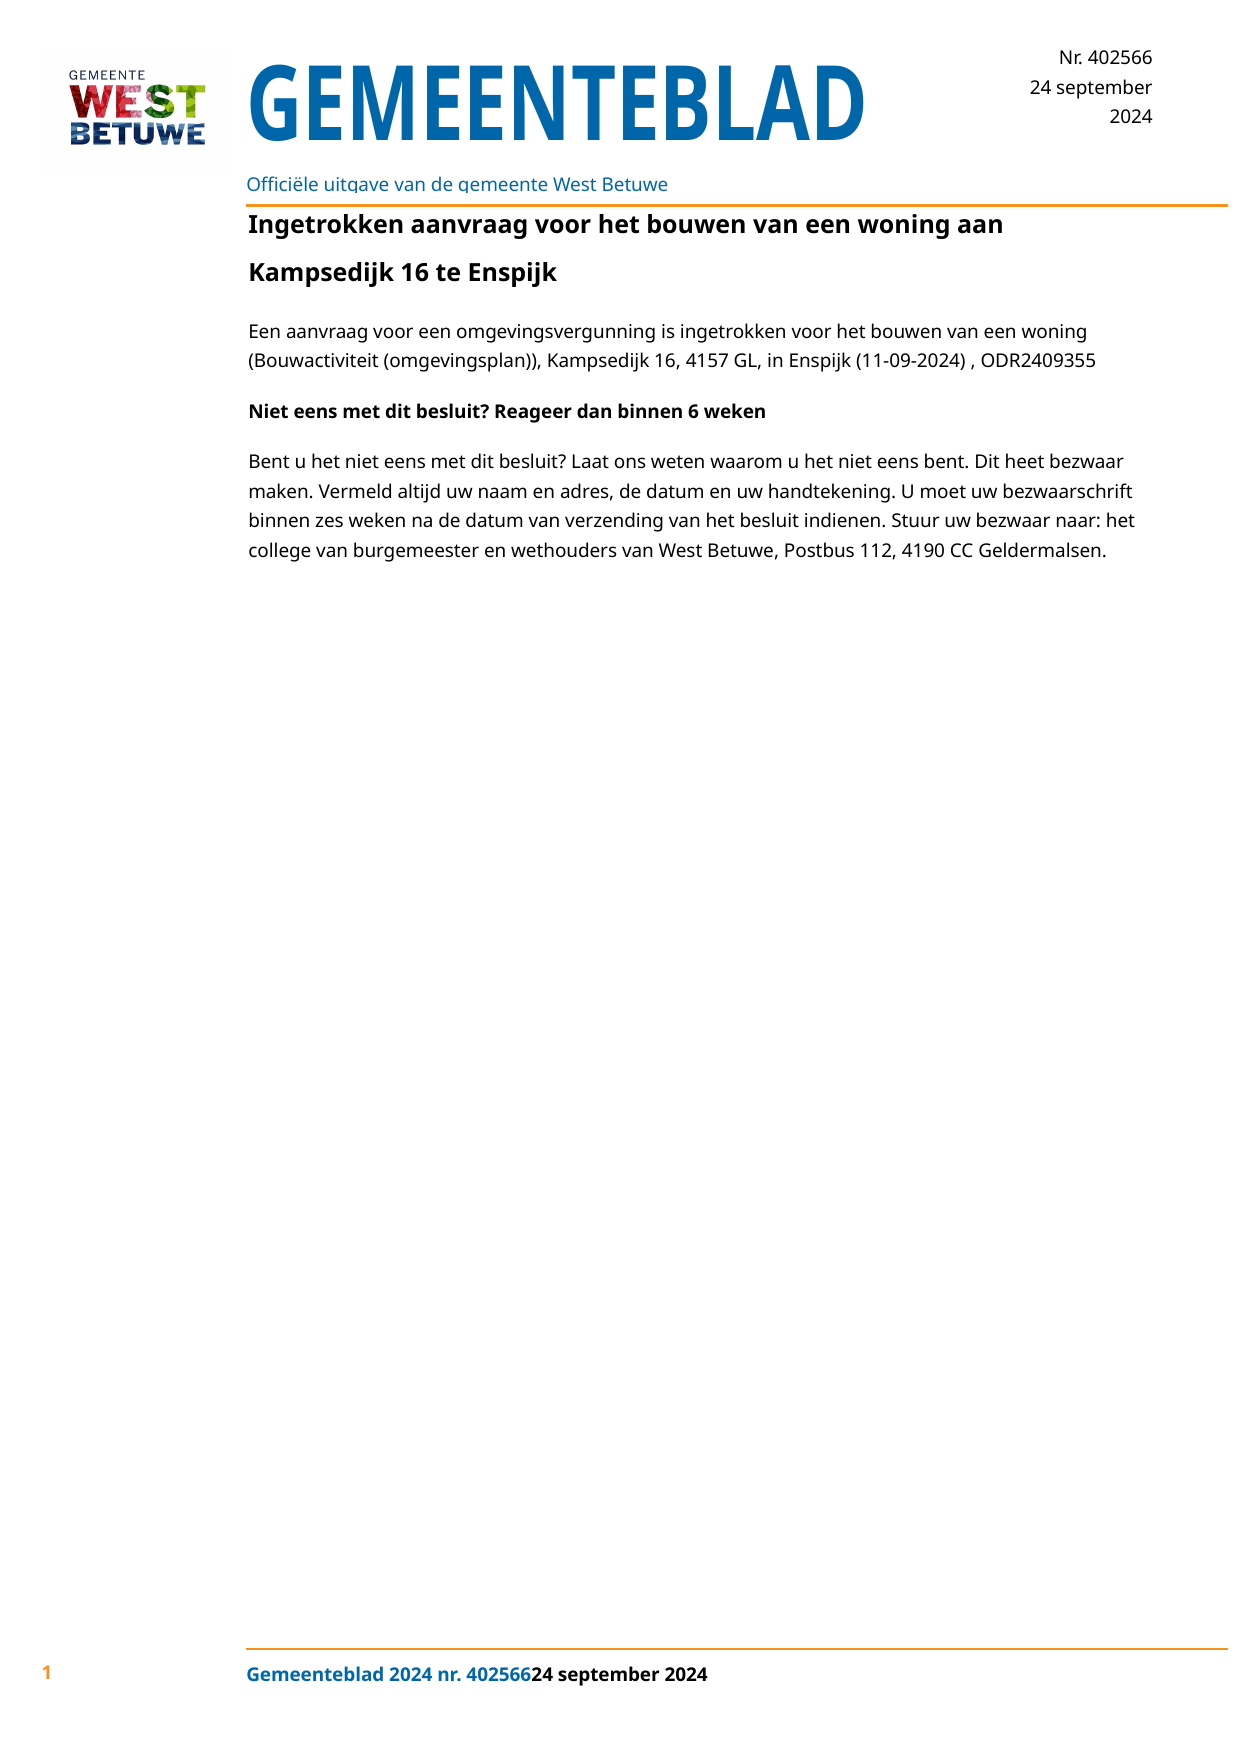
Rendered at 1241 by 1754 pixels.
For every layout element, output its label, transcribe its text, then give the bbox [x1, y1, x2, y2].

text Niet eens met dit besluit? Reageer dan binnen 6 weken [248, 398, 1152, 424]
text Ingetrokken aanvraag voor het bouwen van een woning aan Kampsedijk 16 te Enspijk [248, 207, 1152, 288]
picture [41, 47, 231, 172]
text Een aanvraag voor een omgevingsvergunning is ingetrokken voor het bouwen van een woning (Bouwactiviteit (omgevingsplan)), Kampsedijk 16, 4157 GL, in Enspijk (11-09-2024) , ODR2409355 [248, 318, 1152, 373]
text Bent u het niet eens met dit besluit? Laat ons weten waarom u het niet eens bent. Dit heet bezwaar maken. Vermeld altijd uw naam en adres, de datum en uw handtekening. U moet uw bezwaarschrift binnen zes weken na de datum van verzending van het besluit indienen. Stuur uw bezwaar naar: het college van burgemeester en wethouders van West Betuwe, Postbus 112, 4190 CC Geldermalsen. [248, 448, 1152, 563]
